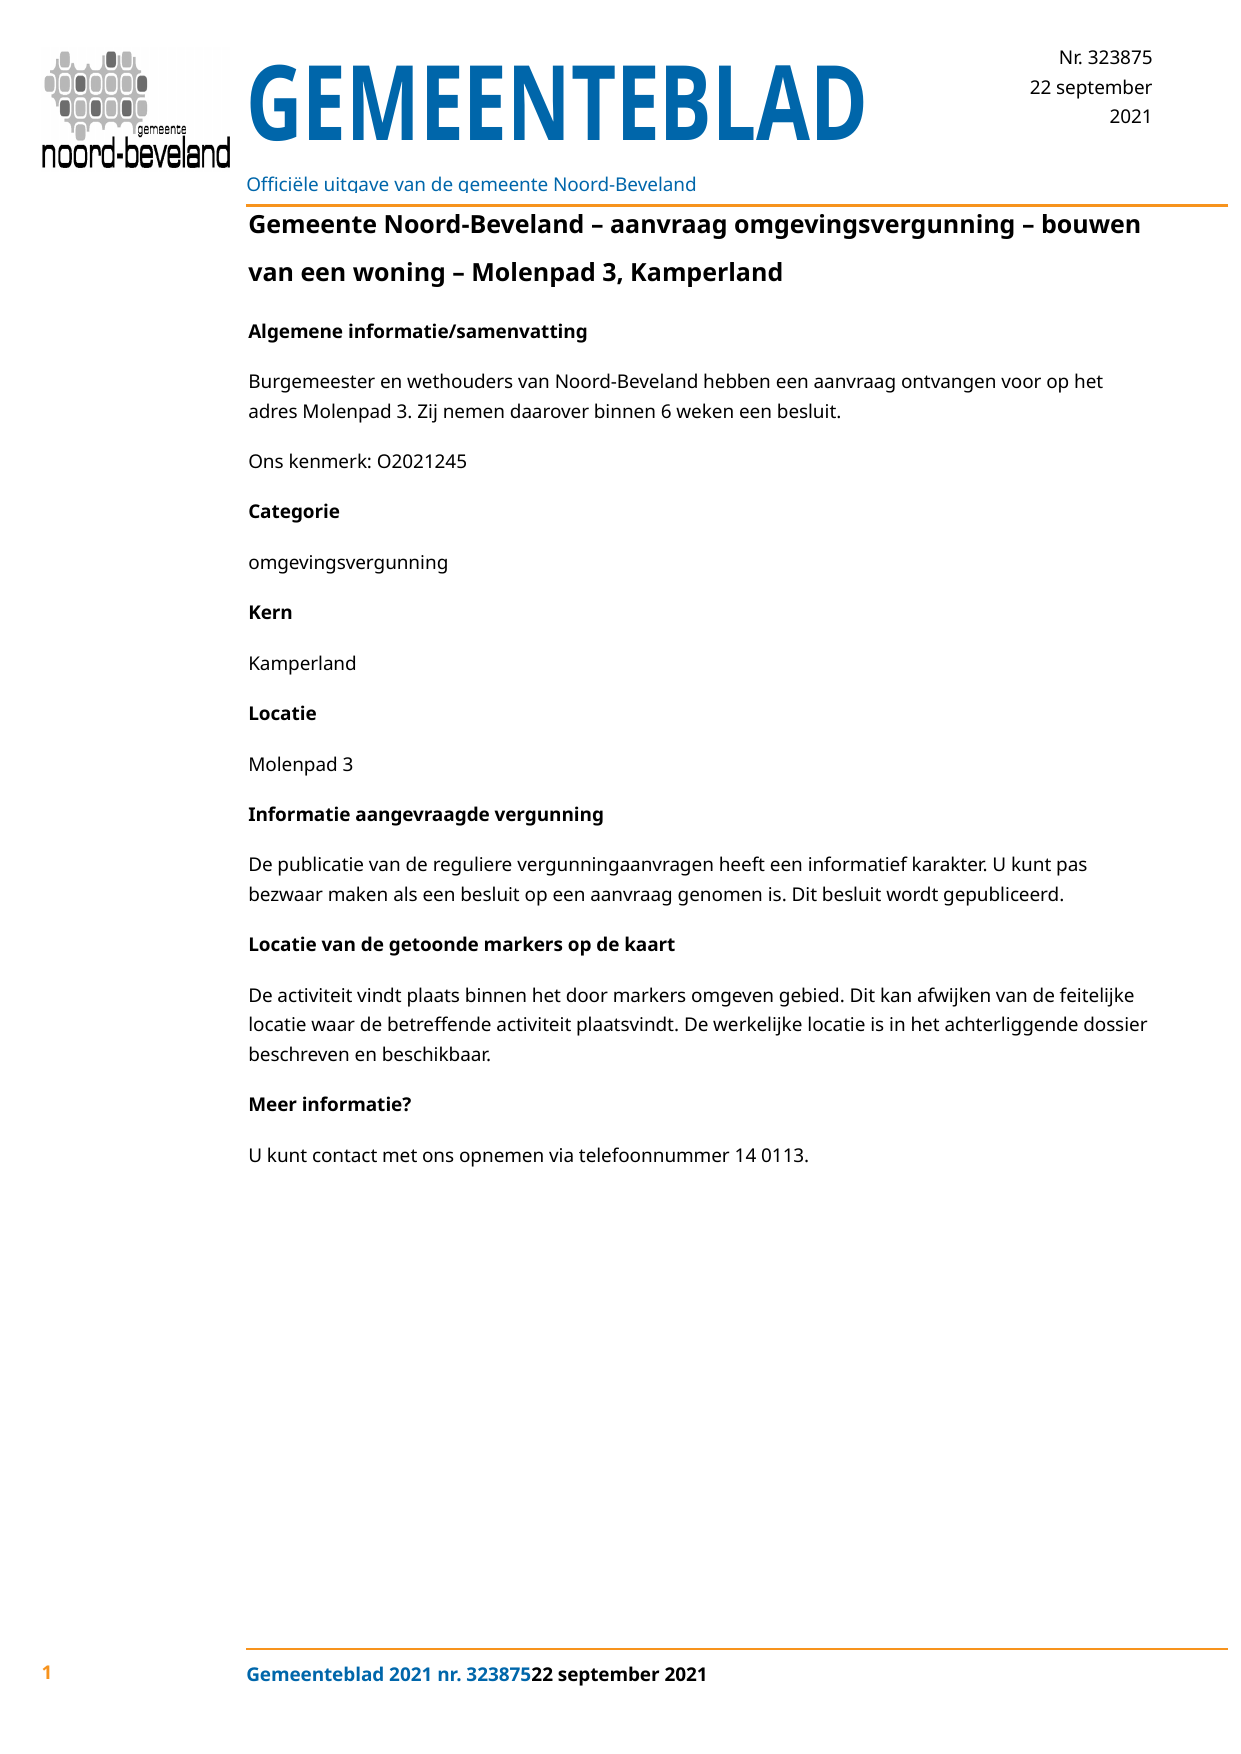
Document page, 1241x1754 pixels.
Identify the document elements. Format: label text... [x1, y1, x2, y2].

text Kamperland [248, 650, 1152, 676]
text Locatie van de getoonde markers op de kaart [248, 932, 1152, 957]
text De activiteit vindt plaats binnen het door markers omgeven gebied. Dit kan afwijken van de feitelijke locatie waar de betreffende activiteit plaatsvindt. De werkelijke locatie is in het achterliggende dossier beschreven en beschikbaar. [248, 982, 1152, 1067]
text Categorie [248, 499, 1152, 524]
text Kern [248, 599, 1152, 625]
text De publicatie van de reguliere vergunningaanvragen heeft een informatief karakter. U kunt pas bezwaar maken als een besluit op een aanvraag genomen is. Dit besluit wordt gepubliceerd. [248, 852, 1152, 907]
text Locatie [248, 700, 1152, 726]
text Gemeente Noord-Beveland – aanvraag omgevingsvergunning – bouwen van een woning – Molenpad 3, Kamperland [248, 207, 1152, 288]
text Meer informatie? [248, 1092, 1152, 1117]
text Informatie aangevraagde vergunning [248, 801, 1152, 827]
text Molenpad 3 [248, 751, 1152, 777]
text Burgemeester en wethouders van Noord-Beveland hebben een aanvraag ontvangen voor op het adres Molenpad 3. Zij nemen daarover binnen 6 weken een besluit. [248, 368, 1152, 424]
text Algemene informatie/samenvatting [248, 318, 1152, 344]
text Ons kenmerk: O2021245 [248, 448, 1152, 474]
text omgevingsvergunning [248, 549, 1152, 575]
picture [41, 47, 231, 172]
text U kunt contact met ons opnemen via telefoonnummer 14 0113. [248, 1142, 1152, 1168]
